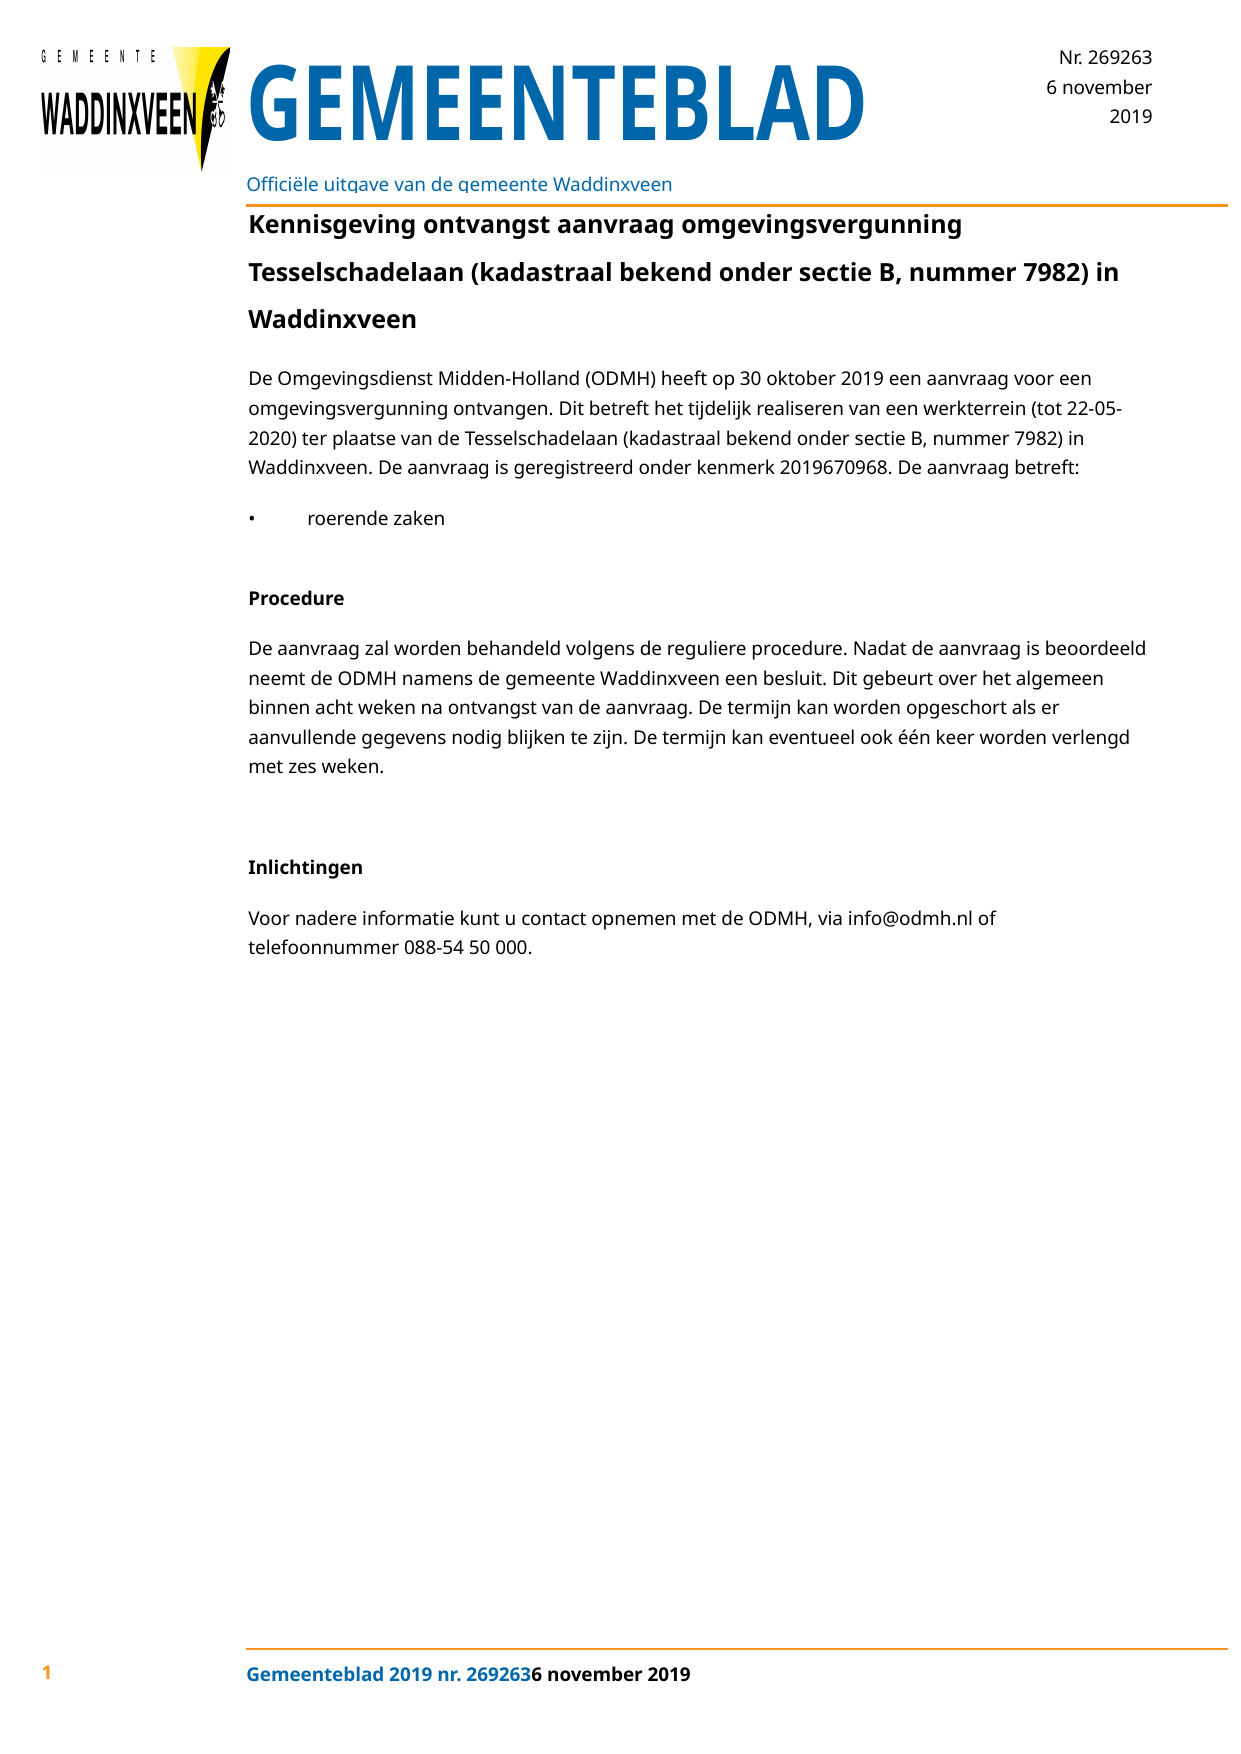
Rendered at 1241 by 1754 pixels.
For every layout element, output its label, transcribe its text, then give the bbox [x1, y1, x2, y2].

list roerende zaken [248, 505, 1152, 530]
text Kennisgeving ontvangst aanvraag omgevingsvergunning Tesselschadelaan (kadastraal bekend onder sectie B, nummer 7982) in Waddinxveen [248, 207, 1152, 336]
text Inlichtingen [248, 854, 1152, 880]
text De aanvraag zal worden behandeld volgens de reguliere procedure. Nadat de aanvraag is beoordeeld neemt de ODMH namens de gemeente Waddinxveen een besluit. Dit gebeurt over het algemeen binnen acht weken na ontvangst van de aanvraag. De termijn kan worden opgeschort als er aanvullende gegevens nodig blijken te zijn. De termijn kan eventueel ook één keer worden verlengd met zes weken. [248, 635, 1152, 779]
text Procedure [248, 585, 1152, 610]
text De Omgevingsdienst Midden-Holland (ODMH) heeft op 30 oktober 2019 een aanvraag voor een omgevingsvergunning ontvangen. Dit betreft het tijdelijk realiseren van een werkterrein (tot 22-05-2020) ter plaatse van de Tesselschadelaan (kadastraal bekend onder sectie B, nummer 7982) in Waddinxveen. De aanvraag is geregistreerd onder kenmerk 2019670968. De aanvraag betreft: [248, 366, 1152, 480]
text Voor nadere informatie kunt u contact opnemen met de ODMH, via info@odmh.nl of telefoonnummer 088-54 50 000. [248, 905, 1152, 960]
picture [41, 47, 231, 172]
